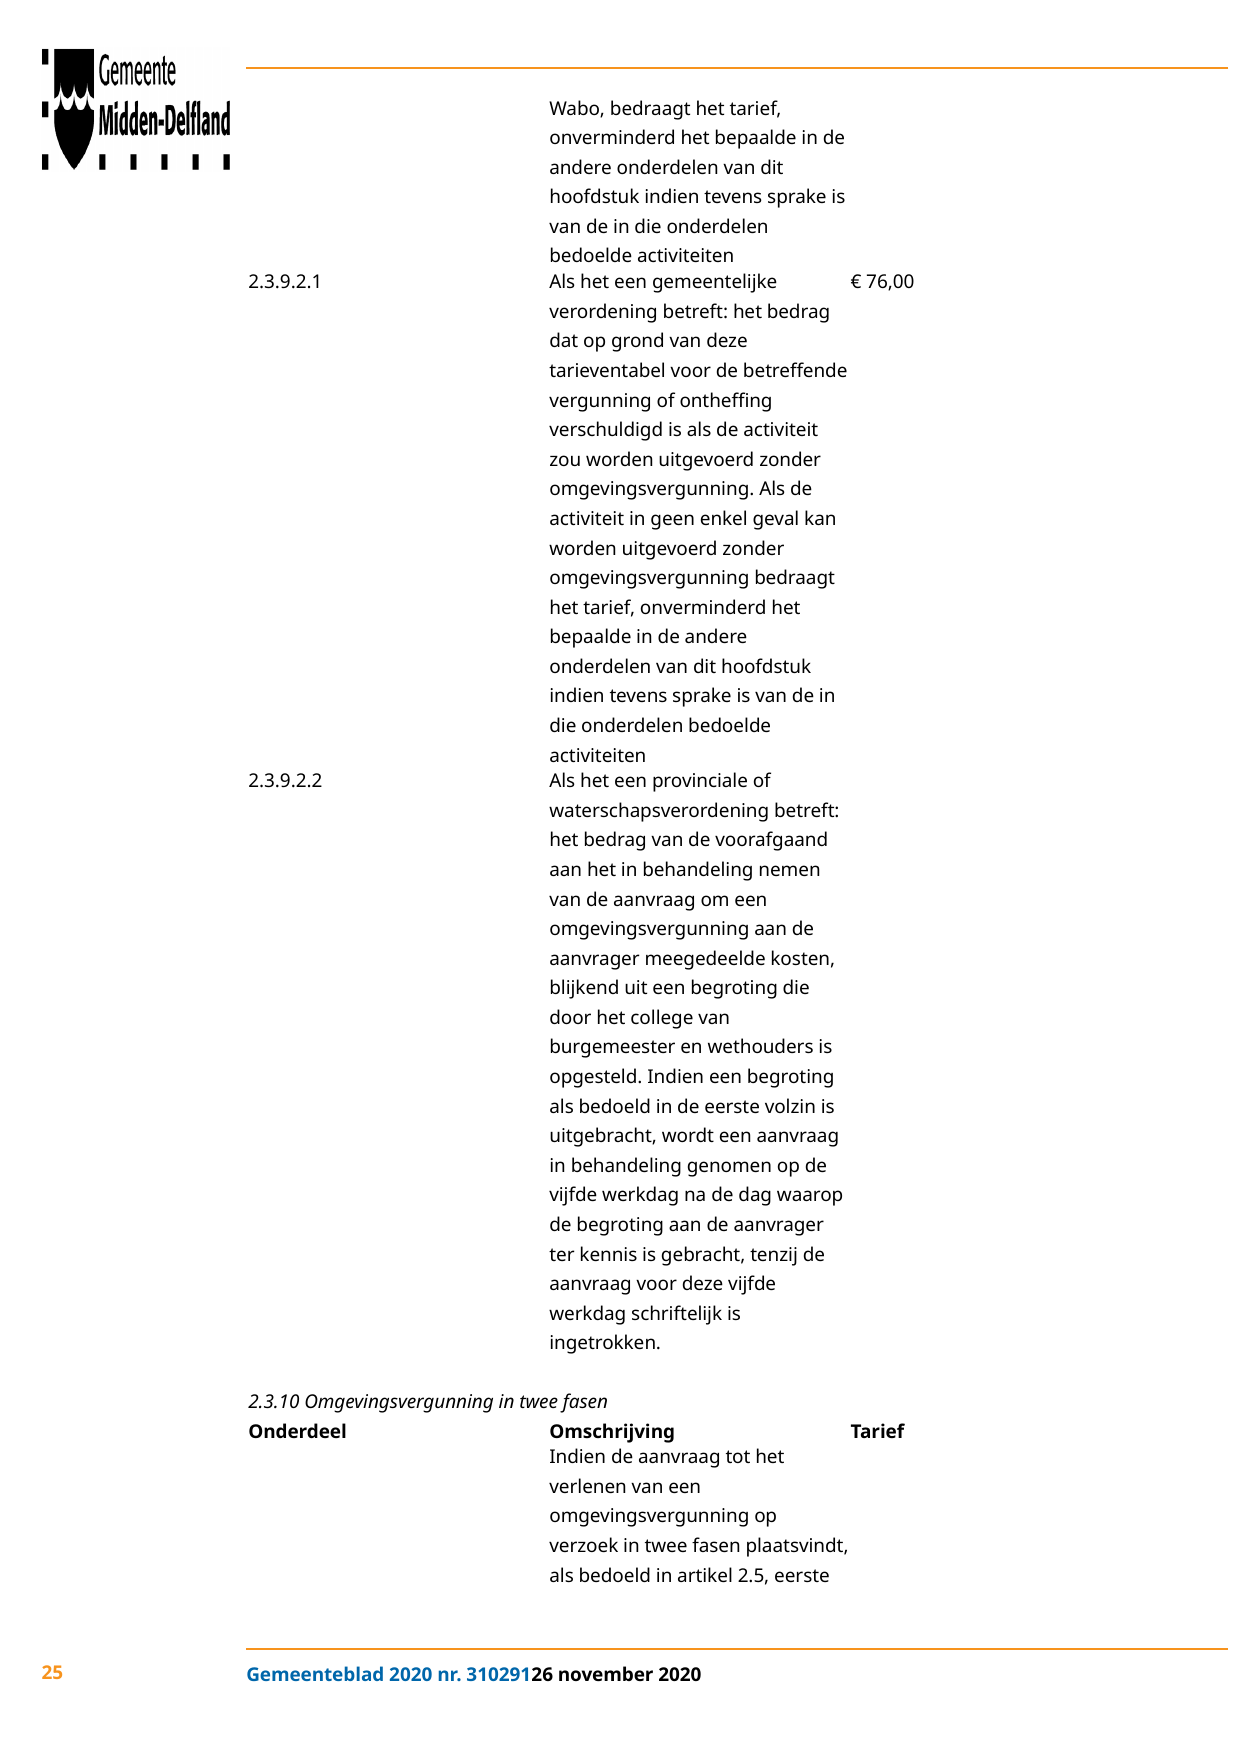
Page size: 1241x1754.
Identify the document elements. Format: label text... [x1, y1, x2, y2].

table_cell Wabo, bedraagt het tarief, onverminderd het bepaalde in de andere onderdelen van dit hoofdstuk indien tevens sprake is van de in die onderdelen bedoelde activiteiten [549, 95, 850, 268]
table_cell [850, 95, 1152, 268]
table_cell 2.3.9.2.2 [248, 768, 549, 1355]
table_cell Als het een gemeentelijke verordening betreft: het bedrag dat op grond van deze tarieventabel voor de betreffende vergunning of ontheffing verschuldigd is als de activiteit zou worden uitgevoerd zonder omgevingsvergunning. Als de activiteit in geen enkel geval kan worden uitgevoerd zonder omgevingsvergunning bedraagt het tarief, onverminderd het bepaalde in de andere onderdelen van dit hoofdstuk indien tevens sprake is van de in die onderdelen bedoelde activiteiten [549, 269, 850, 767]
table_header Onderdeel [248, 1418, 549, 1443]
table_cell € 76,00 [850, 269, 1152, 767]
table_cell Als het een provinciale of waterschapsverordening betreft: het bedrag van de voorafgaand aan het in behandeling nemen van de aanvraag om een omgevingsvergunning aan de aanvrager meegedeelde kosten, blijkend uit een begroting die door het college van burgemeester en wethouders is opgesteld. Indien een begroting als bedoeld in de eerste volzin is uitgebracht, wordt een aanvraag in behandeling genomen op de vijfde werkdag na de dag waarop de begroting aan de aanvrager ter kennis is gebracht, tenzij de aanvraag voor deze vijfde werkdag schriftelijk is ingetrokken. [549, 768, 850, 1355]
table_cell [248, 95, 549, 268]
picture [41, 47, 231, 172]
table_cell 2.3.9.2.1 [248, 269, 549, 767]
table_cell [850, 768, 1152, 1355]
table_cell [248, 1444, 549, 1588]
text 2.3.10 Omgevingsvergunning in twee fasen [248, 1388, 1152, 1414]
table_header Omschrijving [549, 1418, 850, 1443]
table_cell Indien de aanvraag tot het verlenen van een omgevingsvergunning op verzoek in twee fasen plaatsvindt, als bedoeld in artikel 2.5, eerste [549, 1444, 850, 1588]
table_cell [850, 1444, 1152, 1588]
table_header Tarief [850, 1418, 1152, 1443]
